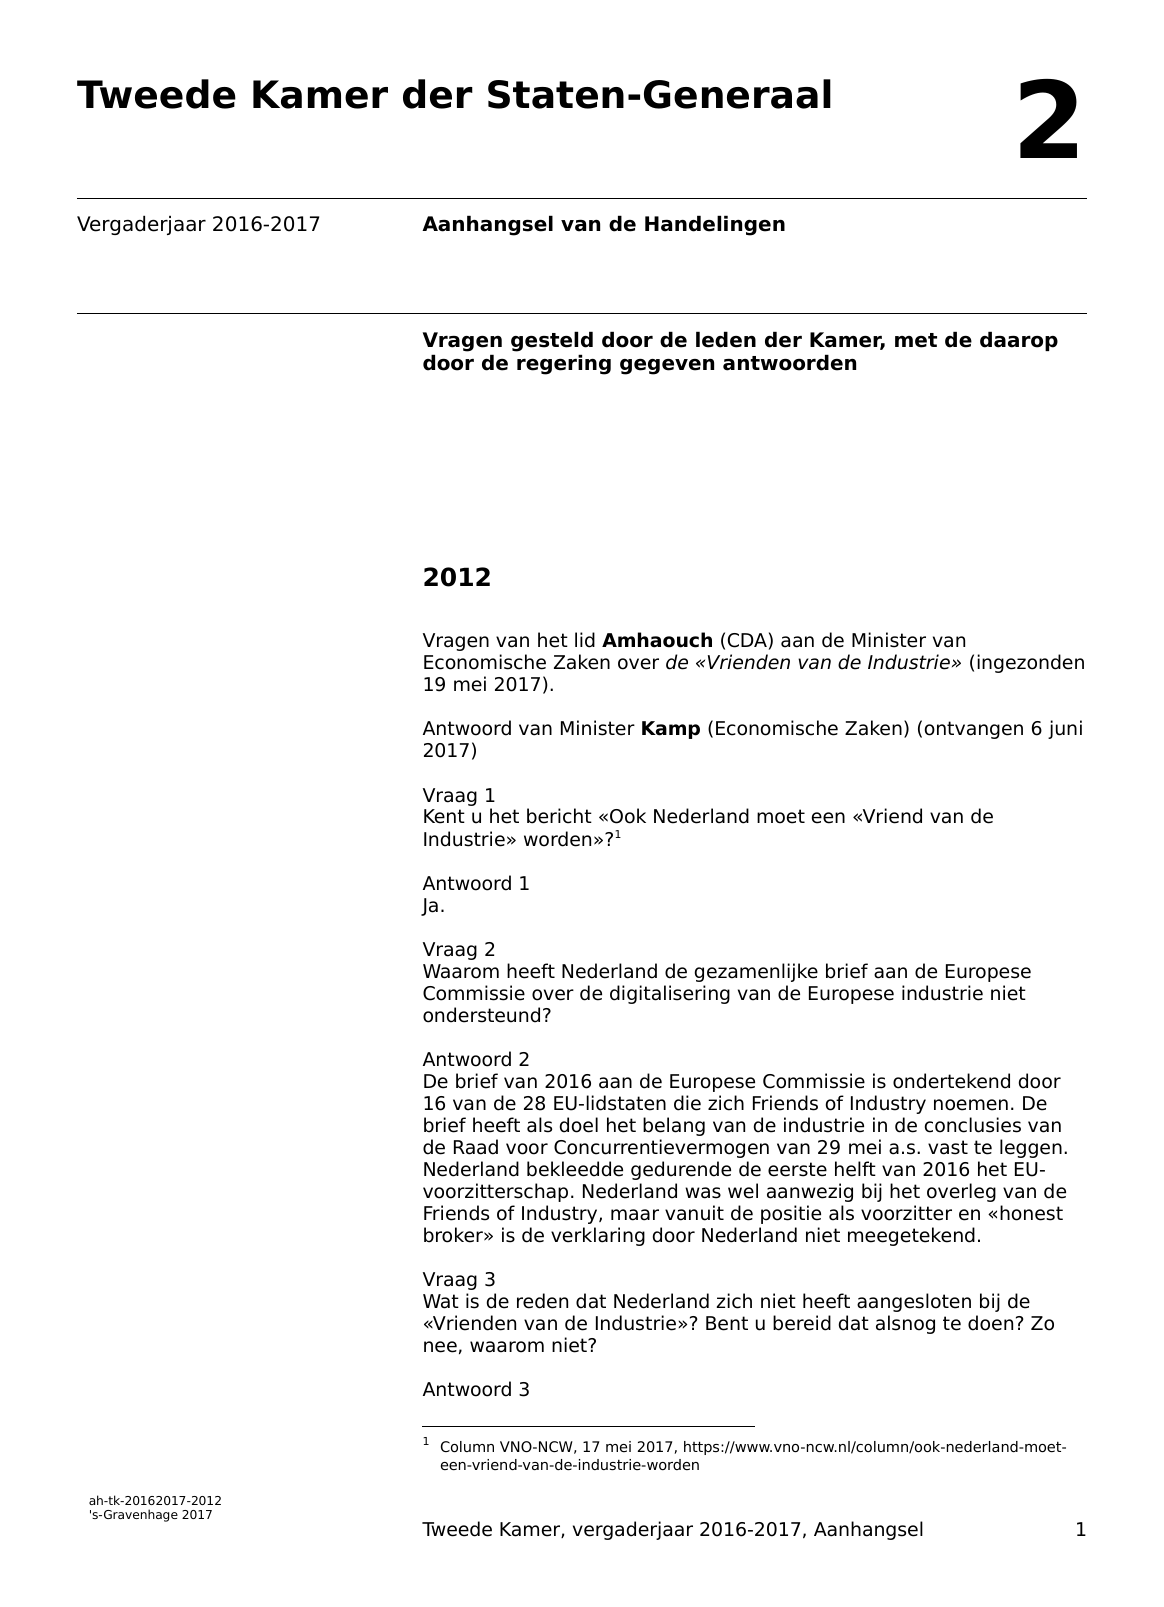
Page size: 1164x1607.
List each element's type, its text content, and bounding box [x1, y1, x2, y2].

table_cell Aanhangsel van de Handelingen [422, 199, 1087, 313]
table_header Tweede Kamer der Staten-Generaal [77, 59, 886, 198]
text Column VNO-NCW, 17 mei 2017, https://www.vno-ncw.nl/column/ook-nederland-moet-een-vriend-van-de-industrie-worden [422, 1435, 1087, 1474]
text 2012 [422, 563, 1087, 592]
text Waarom heeft Nederland de gezamenlijke brief aan de Europese Commissie over de digitalisering van de Europese industrie niet ondersteund? [422, 961, 1087, 1027]
table_cell Vergaderjaar 2016-2017 [77, 199, 422, 313]
text ah-tk-20162017-2012 [88, 1494, 323, 1508]
text Vragen van het lid Amhaouch (CDA) aan de Minister van Economische Zaken over de «Vrienden van de Industrie» (ingezonden 19 mei 2017). [422, 630, 1087, 696]
text Vraag 2 [422, 939, 1087, 961]
text Antwoord 3 [422, 1379, 1087, 1401]
text Antwoord van Minister Kamp (Economische Zaken) (ontvangen 6 juni 2017) [422, 718, 1087, 762]
text Wat is de reden dat Nederland zich niet heeft aangesloten bij de «Vrienden van de Industrie»? Bent u bereid dat alsnog te doen? Zo nee, waarom niet? [422, 1291, 1087, 1357]
text Ja. [422, 894, 1087, 917]
text 's-Gravenhage 2017 [88, 1508, 323, 1522]
text Antwoord 1 [422, 873, 1087, 894]
table_cell Vragen gesteld door de leden der Kamer, met de daarop door de regering gegeven antwoorden [422, 314, 1087, 375]
table_header 2 [886, 59, 1087, 198]
text Kent u het bericht «Ook Nederland moet een «Vriend van de Industrie» worden»? [422, 806, 1087, 850]
text Vraag 3 [422, 1269, 1087, 1291]
text Antwoord 2 [422, 1049, 1087, 1071]
table_cell [77, 314, 422, 375]
text Vraag 1 [422, 784, 1087, 806]
text De brief van 2016 aan de Europese Commissie is ondertekend door 16 van de 28 EU-lidstaten die zich Friends of Industry noemen. De brief heeft als doel het belang van de industrie in de conclusies van de Raad voor Concurrentievermogen van 29 mei a.s. vast te leggen. Nederland bekleedde gedurende de eerste helft van 2016 het EU-voorzitterschap. Nederland was wel aanwezig bij het overleg van de Friends of Industry, maar vanuit de positie als voorzitter en «honest broker» is de verklaring door Nederland niet meegetekend. [422, 1071, 1087, 1247]
